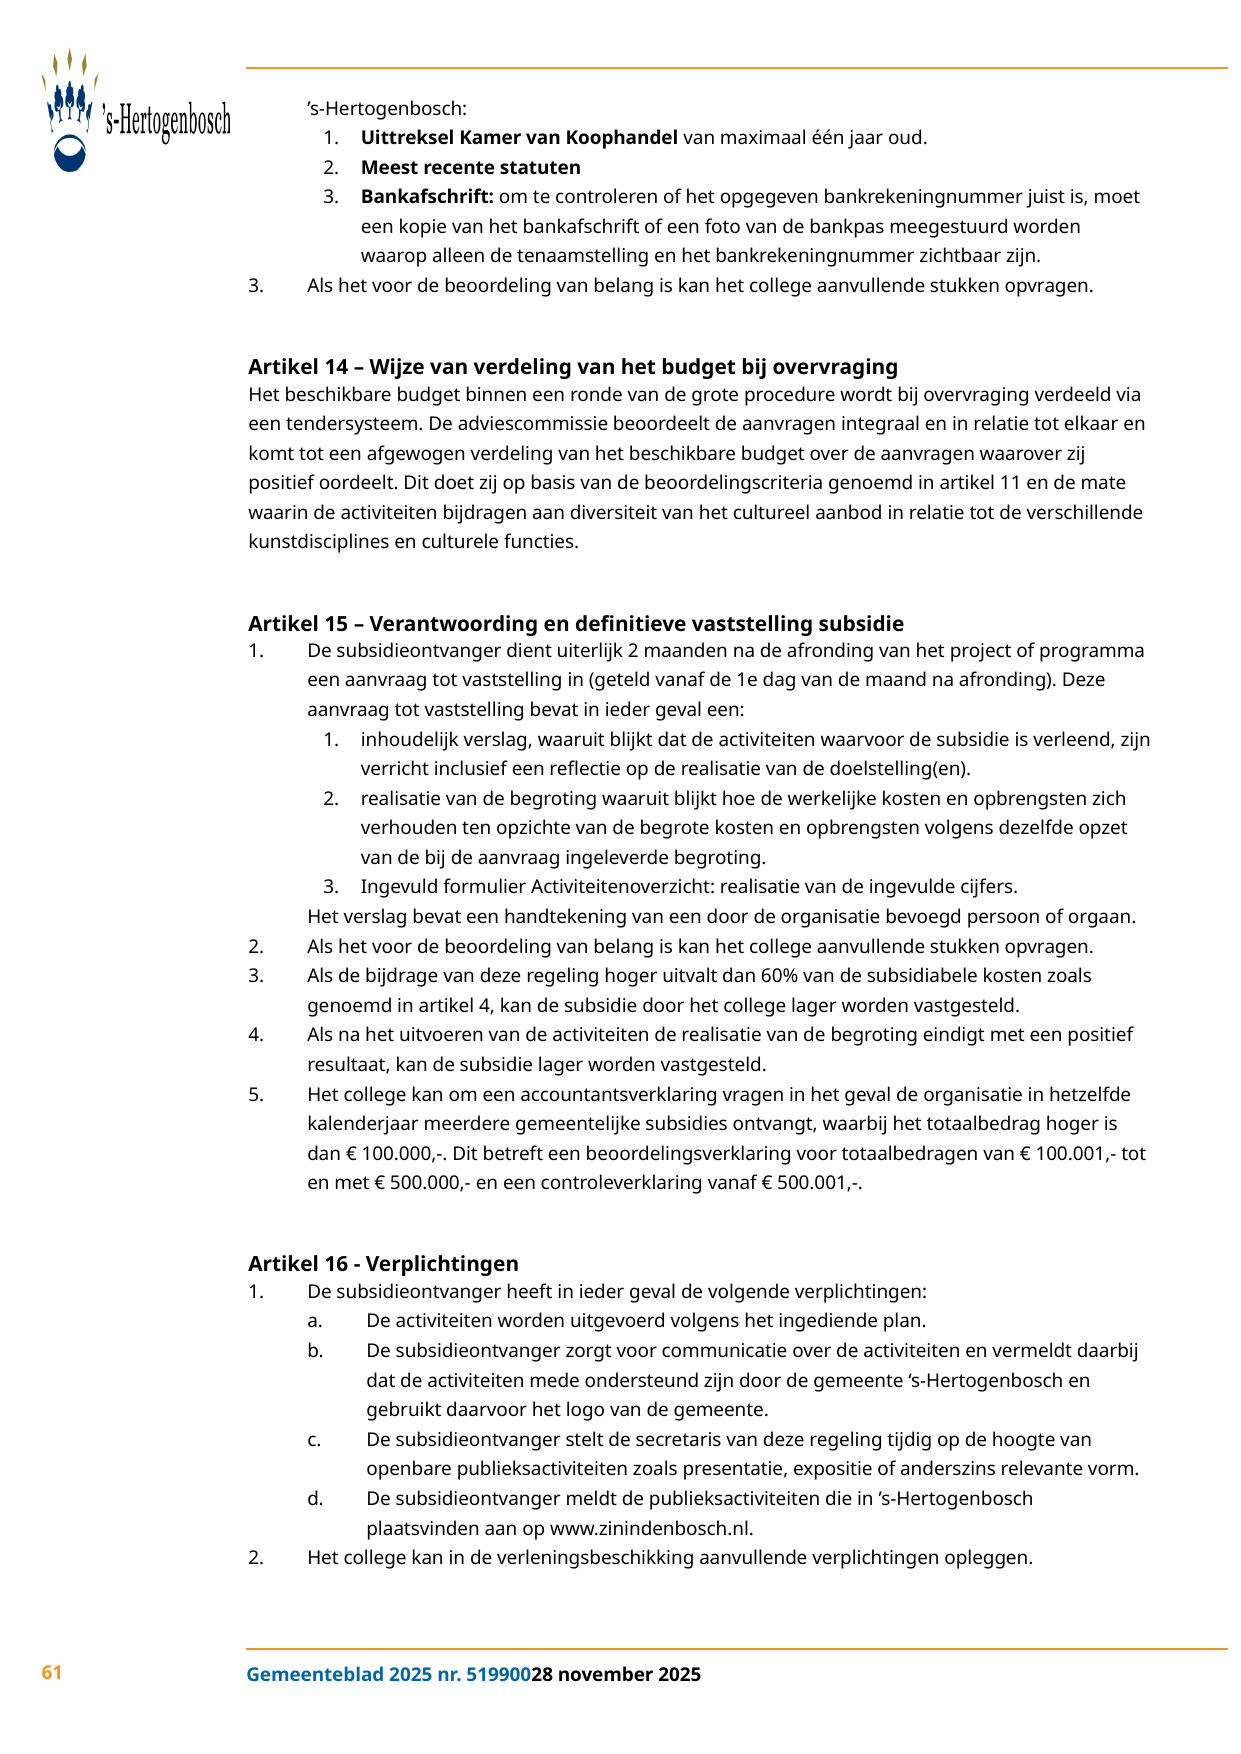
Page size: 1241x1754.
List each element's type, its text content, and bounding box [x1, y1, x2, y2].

text Artikel 15 – Verantwoording en definitieve vaststelling subsidie [248, 609, 1152, 637]
list realisatie van de begroting waaruit blijkt hoe de werkelijke kosten en opbrengsten zich verhouden ten opzichte van de begrote kosten en opbrengsten volgens dezelfde opzet van de bij de aanvraag ingeleverde begroting. [323, 785, 1152, 870]
list ’s-Hertogenbosch: [248, 95, 1152, 121]
text Artikel 14 – Wijze van verdeling van het budget bij overvraging [248, 352, 1152, 381]
list De subsidieontvanger meldt de publieksactiviteiten die in ’s-Hertogenbosch plaatsvinden aan op www.zinindenbosch.nl. [307, 1485, 1152, 1540]
list Als de bijdrage van deze regeling hoger uitvalt dan 60% van de subsidiabele kosten zoals genoemd in artikel 4, kan de subsidie door het college lager worden vastgesteld. [248, 962, 1152, 1018]
list Meest recente statuten [323, 154, 1152, 180]
list Als het voor de beoordeling van belang is kan het college aanvullende stukken opvragen. [248, 272, 1152, 298]
list Ingevuld formulier Activiteitenoverzicht: realisatie van de ingevulde cijfers. [323, 874, 1152, 899]
text Artikel 16 - Verplichtingen [248, 1249, 1152, 1278]
list inhoudelijk verslag, waaruit blijkt dat de activiteiten waarvoor de subsidie is verleend, zijn verricht inclusief een reflectie op de realisatie van de doelstelling(en). [323, 726, 1152, 781]
list Uittreksel Kamer van Koophandel van maximaal één jaar oud. [323, 124, 1152, 150]
list Als na het uitvoeren van de activiteiten de realisatie van de begroting eindigt met een positief resultaat, kan de subsidie lager worden vastgesteld. [248, 1022, 1152, 1077]
list Bankafschrift: om te controleren of het opgegeven bankrekeningnummer juist is, moet een kopie van het bankafschrift of een foto van de bankpas meegestuurd worden waarop alleen de tenaamstelling en het bankrekeningnummer zichtbaar zijn. [323, 183, 1152, 268]
list De activiteiten worden uitgevoerd volgens het ingediende plan. [307, 1308, 1152, 1333]
list De subsidieontvanger zorgt voor communicatie over de activiteiten en vermeldt daarbij dat de activiteiten mede ondersteund zijn door de gemeente ‘s-Hertogenbosch en gebruikt daarvoor het logo van de gemeente. [307, 1337, 1152, 1422]
list Het verslag bevat een handtekening van een door de organisatie bevoegd persoon of orgaan. [248, 903, 1152, 929]
text Het beschikbare budget binnen een ronde van de grote procedure wordt bij overvraging verdeeld via een tendersysteem. De adviescommissie beoordeelt de aanvragen integraal en in relatie tot elkaar en komt tot een afgewogen verdeling van het beschikbare budget over de aanvragen waarover zij positief oordeelt. Dit doet zij op basis van de beoordelingscriteria genoemd in artikel 11 en de mate waarin de activiteiten bijdragen aan diversiteit van het cultureel aanbod in relatie tot de verschillende kunstdisciplines en culturele functies. [248, 381, 1152, 554]
list Het college kan om een accountantsverklaring vragen in het geval de organisatie in hetzelfde kalenderjaar meerdere gemeentelijke subsidies ontvangt, waarbij het totaalbedrag hoger is dan € 100.000,-. Dit betreft een beoordelingsverklaring voor totaalbedragen van € 100.001,- tot en met € 500.000,- en een controleverklaring vanaf € 500.001,-. [248, 1081, 1152, 1195]
picture [41, 47, 231, 172]
list De subsidieontvanger stelt de secretaris van deze regeling tijdig op de hoogte van openbare publieksactiviteiten zoals presentatie, expositie of anderszins relevante vorm. [307, 1426, 1152, 1481]
list Het college kan in de verleningsbeschikking aanvullende verplichtingen opleggen. [248, 1544, 1152, 1570]
list De subsidieontvanger heeft in ieder geval de volgende verplichtingen: [248, 1278, 1152, 1304]
list De subsidieontvanger dient uiterlijk 2 maanden na de afronding van het project of programma een aanvraag tot vaststelling in (geteld vanaf de 1e dag van de maand na afronding). Deze aanvraag tot vaststelling bevat in ieder geval een: [248, 637, 1152, 722]
list Als het voor de beoordeling van belang is kan het college aanvullende stukken opvragen. [248, 933, 1152, 959]
